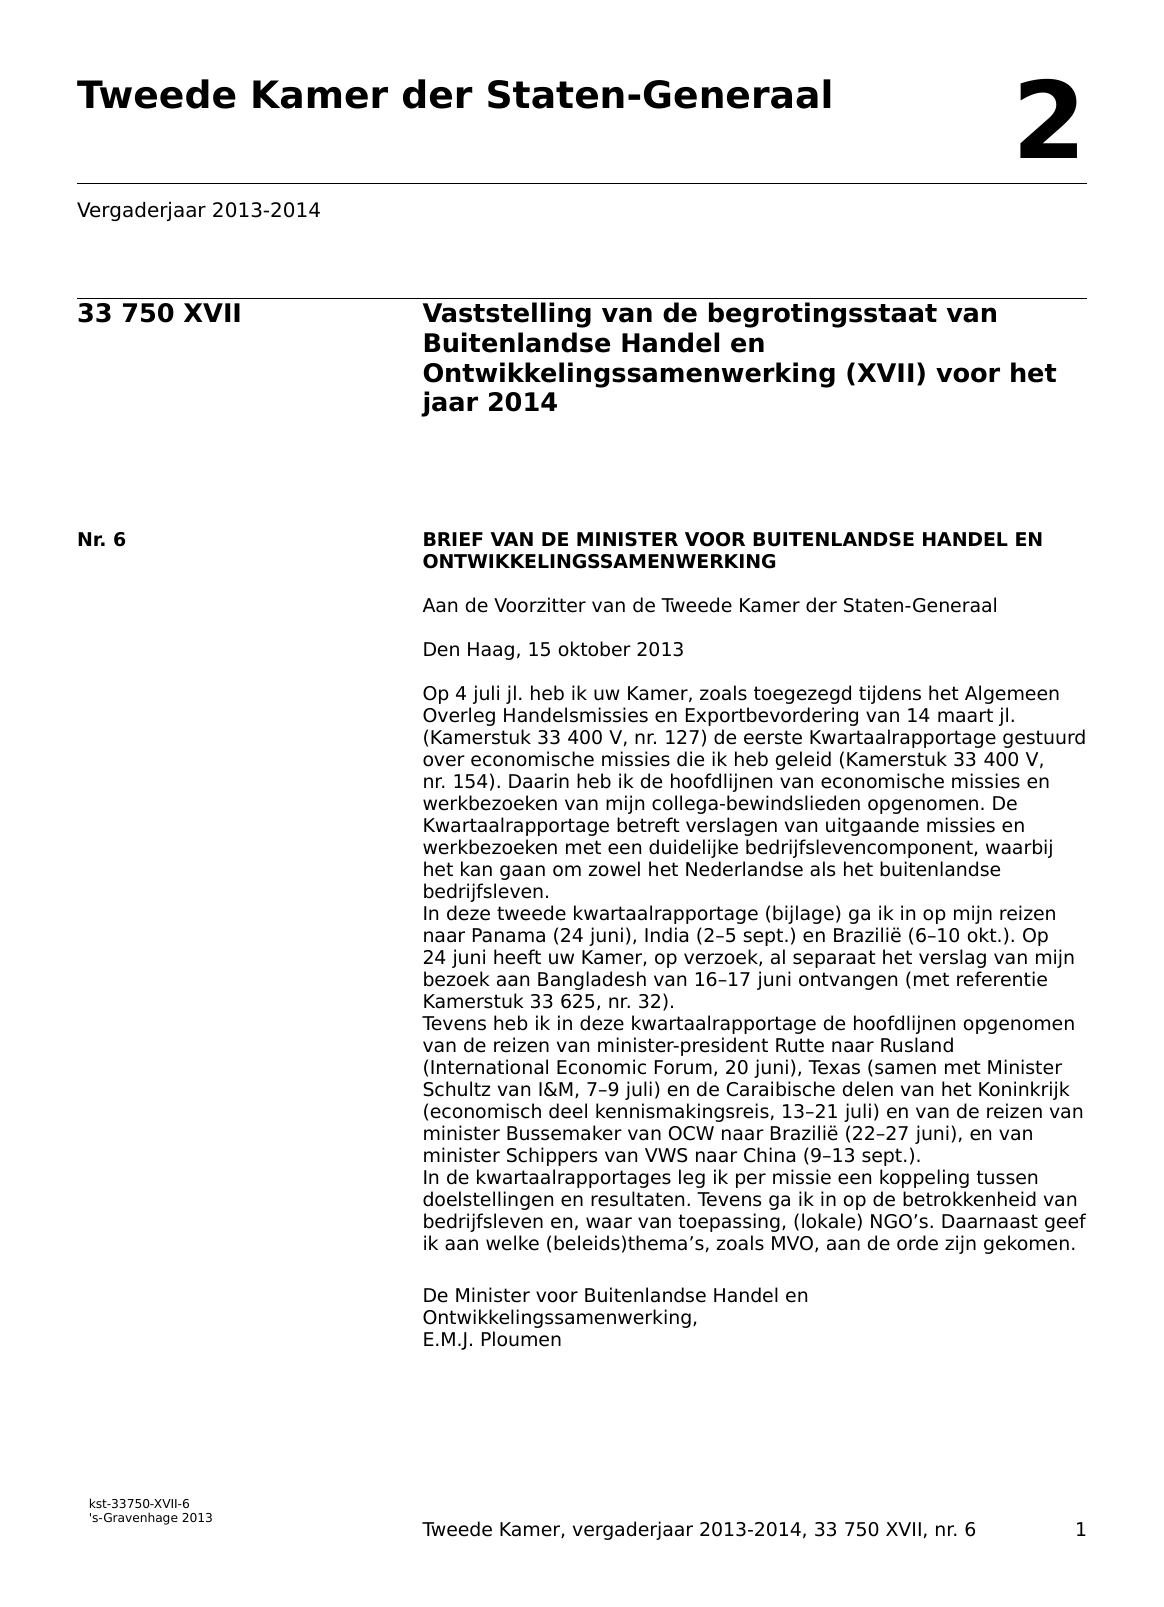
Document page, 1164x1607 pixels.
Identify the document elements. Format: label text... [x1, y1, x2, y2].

text kst-33750-XVII-6 [88, 1497, 323, 1511]
text De Minister voor Buitenlandse Handel en Ontwikkelingssamenwerking, E.M.J. Ploumen [422, 1285, 1087, 1351]
text In deze tweede kwartaalrapportage (bijlage) ga ik in op mijn reizen naar Panama (24 juni), India (2–5 sept.) en Brazilië (6–10 okt.). Op 24 juni heeft uw Kamer, op verzoek, al separaat het verslag van mijn bezoek aan Bangladesh van 16–17 juni ontvangen (met referentie Kamerstuk 33 625, nr. 32). [422, 903, 1087, 1013]
text 's-Gravenhage 2013 [88, 1511, 323, 1525]
table_cell Vergaderjaar 2013-2014 [77, 184, 1087, 298]
text Den Haag, 15 oktober 2013 [422, 639, 1087, 661]
subtitle Nr. 6 BRIEF VAN DE MINISTER VOOR BUITENLANDSE HANDEL EN ONTWIKKELINGSSAMENWERKING [77, 529, 1087, 573]
text Tevens heb ik in deze kwartaalrapportage de hoofdlijnen opgenomen van de reizen van minister-president Rutte naar Rusland (International Economic Forum, 20 juni), Texas (samen met Minister Schultz van I&M, 7–9 juli) en de Caraibische delen van het Koninkrijk (economisch deel kennismakingsreis, 13–21 juli) en van de reizen van minister Bussemaker van OCW naar Brazilië (22–27 juni), en van minister Schippers van VWS naar China (9–13 sept.). [422, 1013, 1087, 1167]
subtitle 33 750 XVII Vaststelling van de begrotingsstaat van Buitenlandse Handel en Ontwikkelingssamenwerking (XVII) voor het jaar 2014 [77, 299, 1087, 418]
text Aan de Voorzitter van de Tweede Kamer der Staten-Generaal [422, 595, 1087, 617]
table_header 2 [886, 59, 1087, 183]
table_header Tweede Kamer der Staten-Generaal [77, 59, 886, 183]
text Op 4 juli jl. heb ik uw Kamer, zoals toegezegd tijdens het Algemeen Overleg Handelsmissies en Exportbevordering van 14 maart jl. (Kamerstuk 33 400 V, nr. 127) de eerste Kwartaalrapportage gestuurd over economische missies die ik heb geleid (Kamerstuk 33 400 V, nr. 154). Daarin heb ik de hoofdlijnen van economische missies en werkbezoeken van mijn collega-bewindslieden opgenomen. De Kwartaalrapportage betreft verslagen van uitgaande missies en werkbezoeken met een duidelijke bedrijfslevencomponent, waarbij het kan gaan om zowel het Nederlandse als het buitenlandse bedrijfsleven. [422, 683, 1087, 903]
text In de kwartaalrapportages leg ik per missie een koppeling tussen doelstellingen en resultaten. Tevens ga ik in op de betrokkenheid van bedrijfsleven en, waar van toepassing, (lokale) NGO’s. Daarnaast geef ik aan welke (beleids)thema’s, zoals MVO, aan de orde zijn gekomen. [422, 1167, 1087, 1255]
